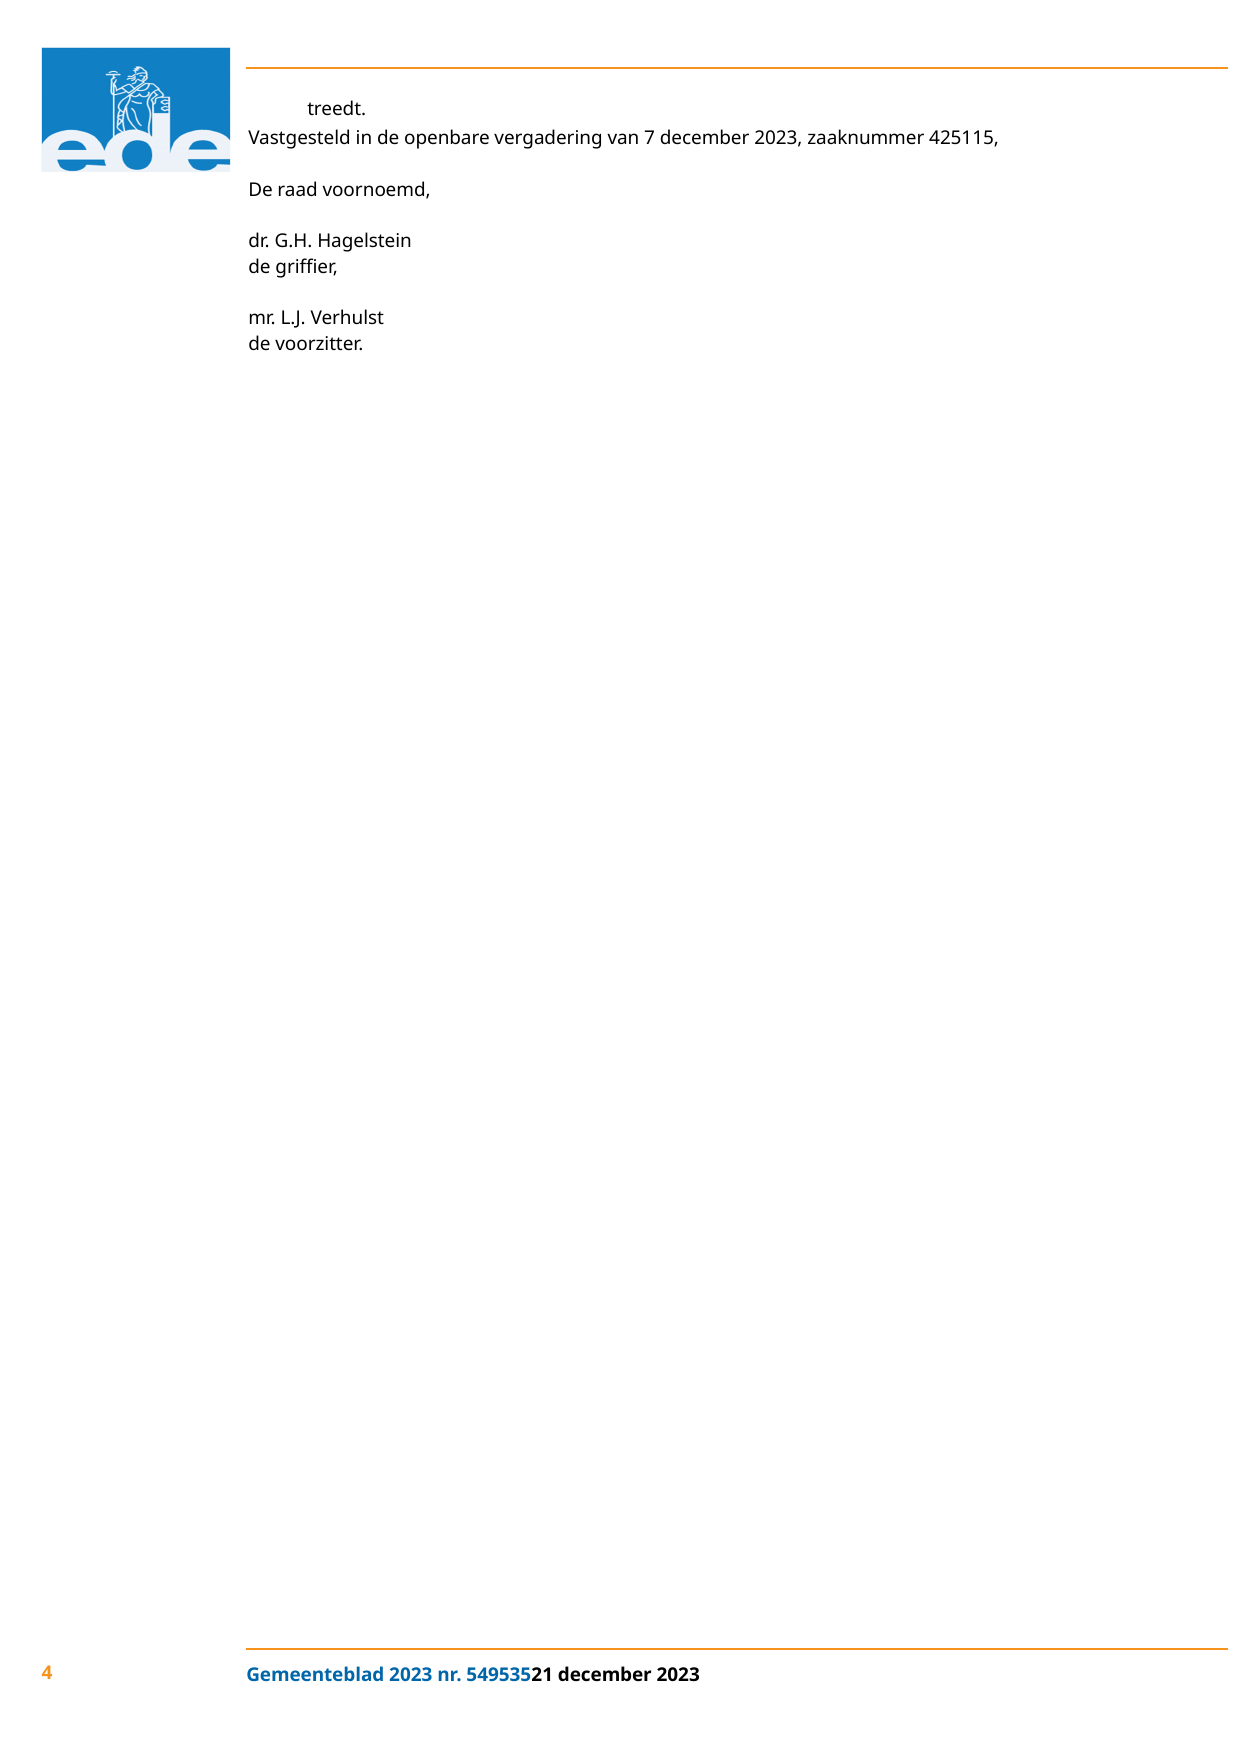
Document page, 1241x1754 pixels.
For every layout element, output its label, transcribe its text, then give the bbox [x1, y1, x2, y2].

text Vastgesteld in de openbare vergadering van 7 december 2023, zaaknummer 425115, [248, 124, 1152, 150]
text dr. G.H. Hagelstein [248, 227, 1152, 253]
text De raad voornoemd, [248, 176, 1152, 202]
text de voorzitter. [248, 330, 1152, 356]
list treedt. [248, 95, 1152, 121]
picture [41, 47, 231, 172]
text de griffier, [248, 253, 1152, 279]
text mr. L.J. Verhulst [248, 304, 1152, 330]
